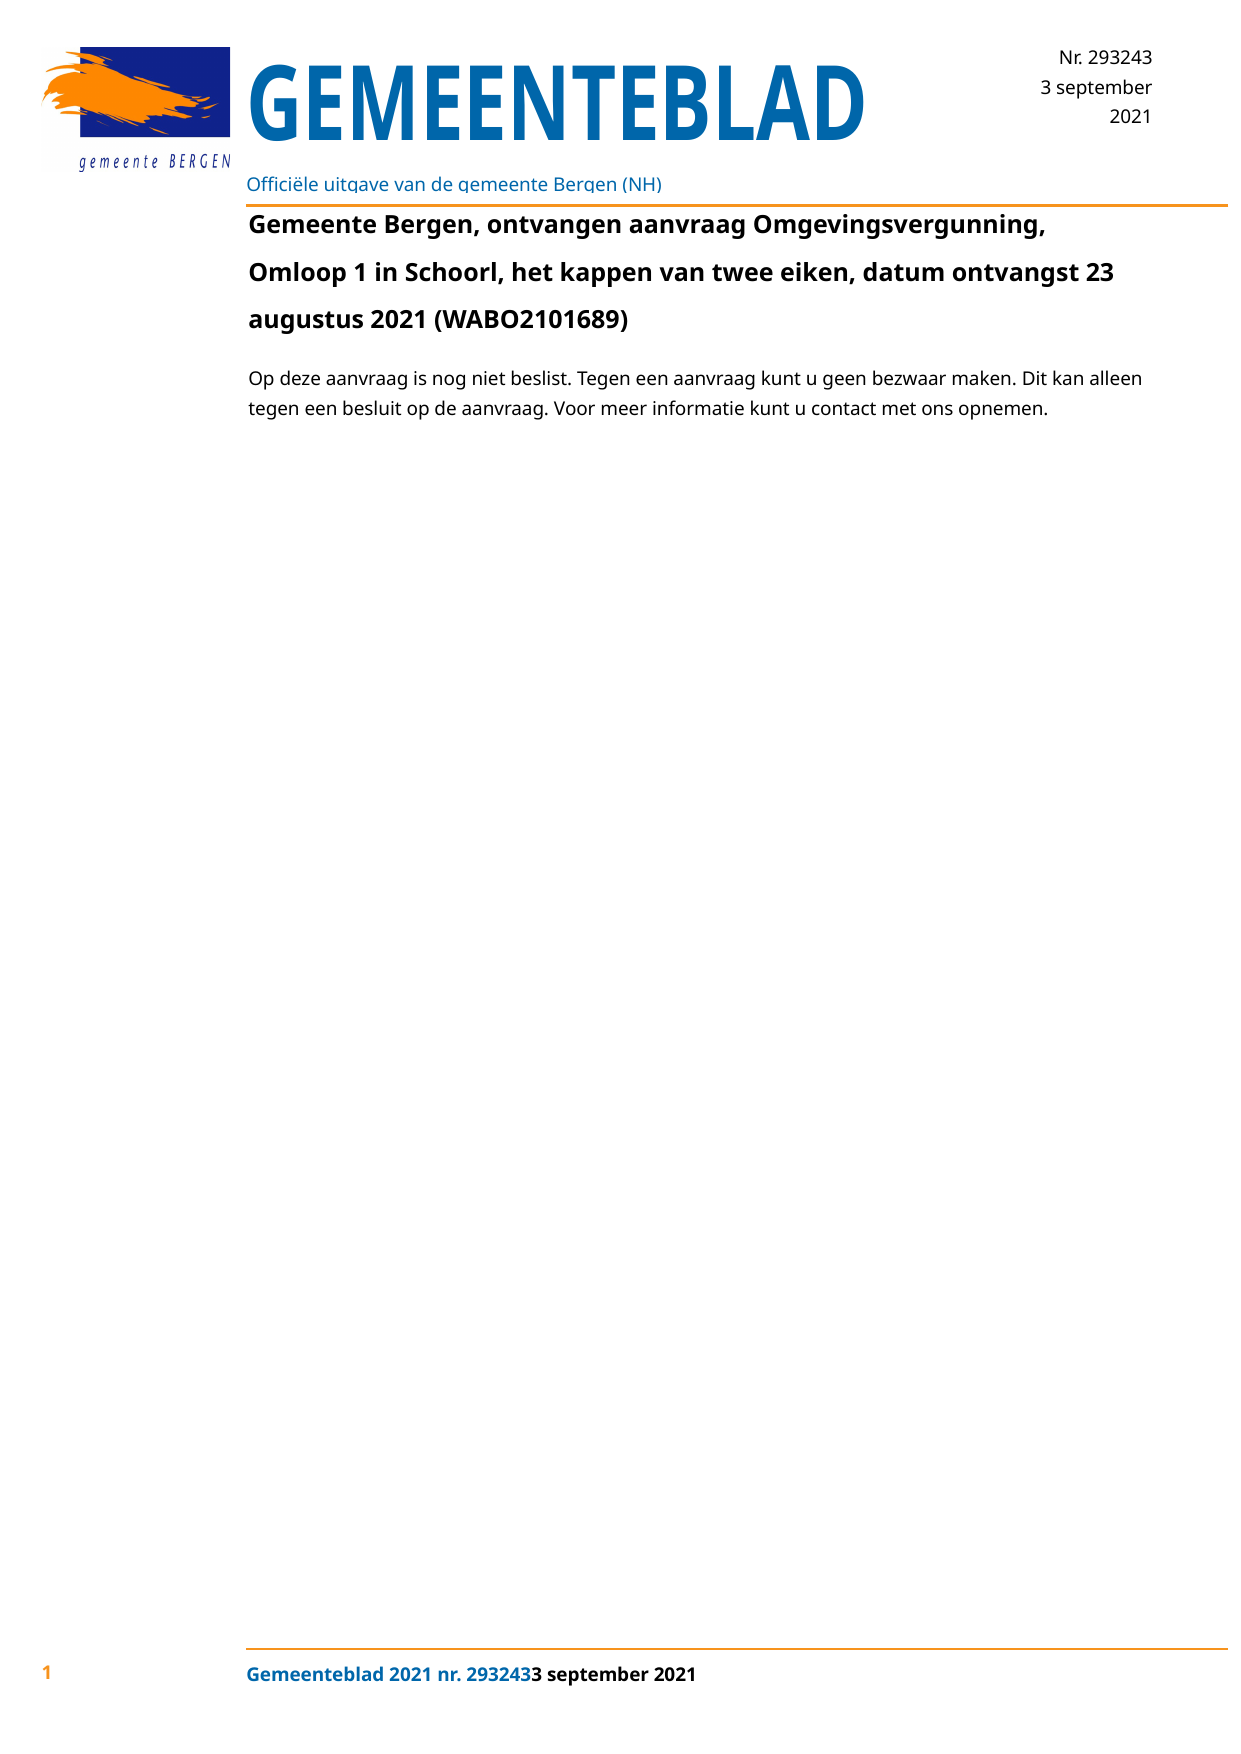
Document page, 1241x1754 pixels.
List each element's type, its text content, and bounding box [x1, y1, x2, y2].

picture [41, 47, 231, 172]
text Gemeente Bergen, ontvangen aanvraag Omgevingsvergunning, Omloop 1 in Schoorl, het kappen van twee eiken, datum ontvangst 23 augustus 2021 (WABO2101689) [248, 207, 1152, 336]
text Op deze aanvraag is nog niet beslist. Tegen een aanvraag kunt u geen bezwaar maken. Dit kan alleen tegen een besluit op de aanvraag. Voor meer informatie kunt u contact met ons opnemen. [248, 366, 1152, 421]
